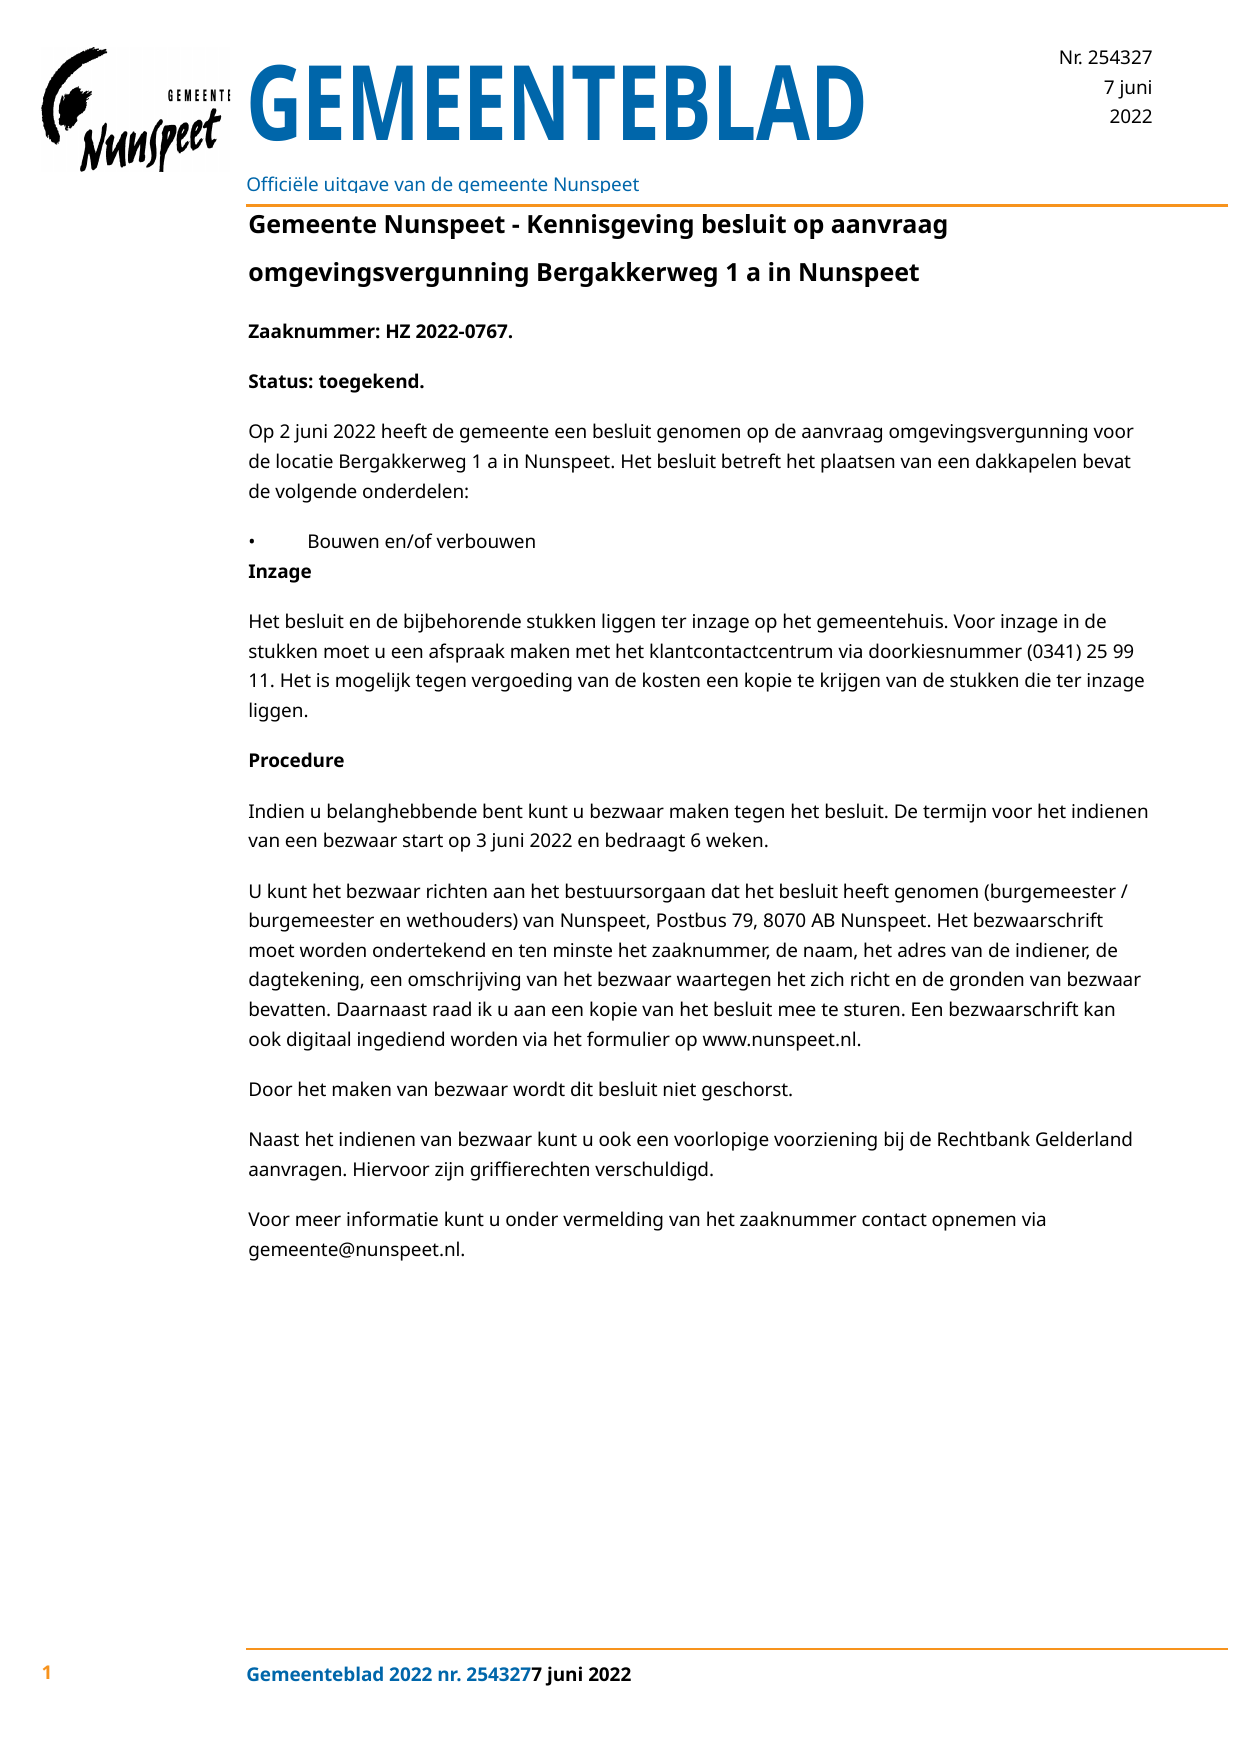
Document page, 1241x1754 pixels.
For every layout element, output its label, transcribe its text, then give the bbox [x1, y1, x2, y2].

text Zaaknummer: HZ 2022-0767. [248, 318, 1152, 344]
text Voor meer informatie kunt u onder vermelding van het zaaknummer contact opnemen via gemeente@nunspeet.nl. [248, 1207, 1152, 1262]
text Het besluit en de bijbehorende stukken liggen ter inzage op het gemeentehuis. Voor inzage in de stukken moet u een afspraak maken met het klantcontactcentrum via doorkiesnummer (0341) 25 99 11. Het is mogelijk tegen vergoeding van de kosten een kopie te krijgen van de stukken die ter inzage liggen. [248, 608, 1152, 723]
text Door het maken van bezwaar wordt dit besluit niet geschorst. [248, 1076, 1152, 1102]
text Procedure [248, 747, 1152, 773]
picture [41, 47, 231, 172]
list Bouwen en/of verbouwen [248, 528, 1152, 554]
text Status: toegekend. [248, 368, 1152, 394]
text Inzage [248, 558, 1152, 584]
text U kunt het bezwaar richten aan het bestuursorgaan dat het besluit heeft genomen (burgemeester / burgemeester en wethouders) van Nunspeet, Postbus 79, 8070 AB Nunspeet. Het bezwaarschrift moet worden ondertekend en ten minste het zaaknummer, de naam, het adres van de indiener, de dagtekening, een omschrijving van het bezwaar waartegen het zich richt en de gronden van bezwaar bevatten. Daarnaast raad ik u aan een kopie van het besluit mee te sturen. Een bezwaarschrift kan ook digitaal ingediend worden via het formulier op www.nunspeet.nl. [248, 878, 1152, 1052]
text Op 2 juni 2022 heeft de gemeente een besluit genomen op de aanvraag omgevingsvergunning voor de locatie Bergakkerweg 1 a in Nunspeet. Het besluit betreft het plaatsen van een dakkapelen bevat de volgende onderdelen: [248, 419, 1152, 504]
text Gemeente Nunspeet - Kennisgeving besluit op aanvraag omgevingsvergunning Bergakkerweg 1 a in Nunspeet [248, 207, 1152, 288]
text Naast het indienen van bezwaar kunt u ook een voorlopige voorziening bij de Rechtbank Gelderland aanvragen. Hiervoor zijn griffierechten verschuldigd. [248, 1127, 1152, 1182]
text Indien u belanghebbende bent kunt u bezwaar maken tegen het besluit. De termijn voor het indienen van een bezwaar start op 3 juni 2022 en bedraagt 6 weken. [248, 798, 1152, 853]
